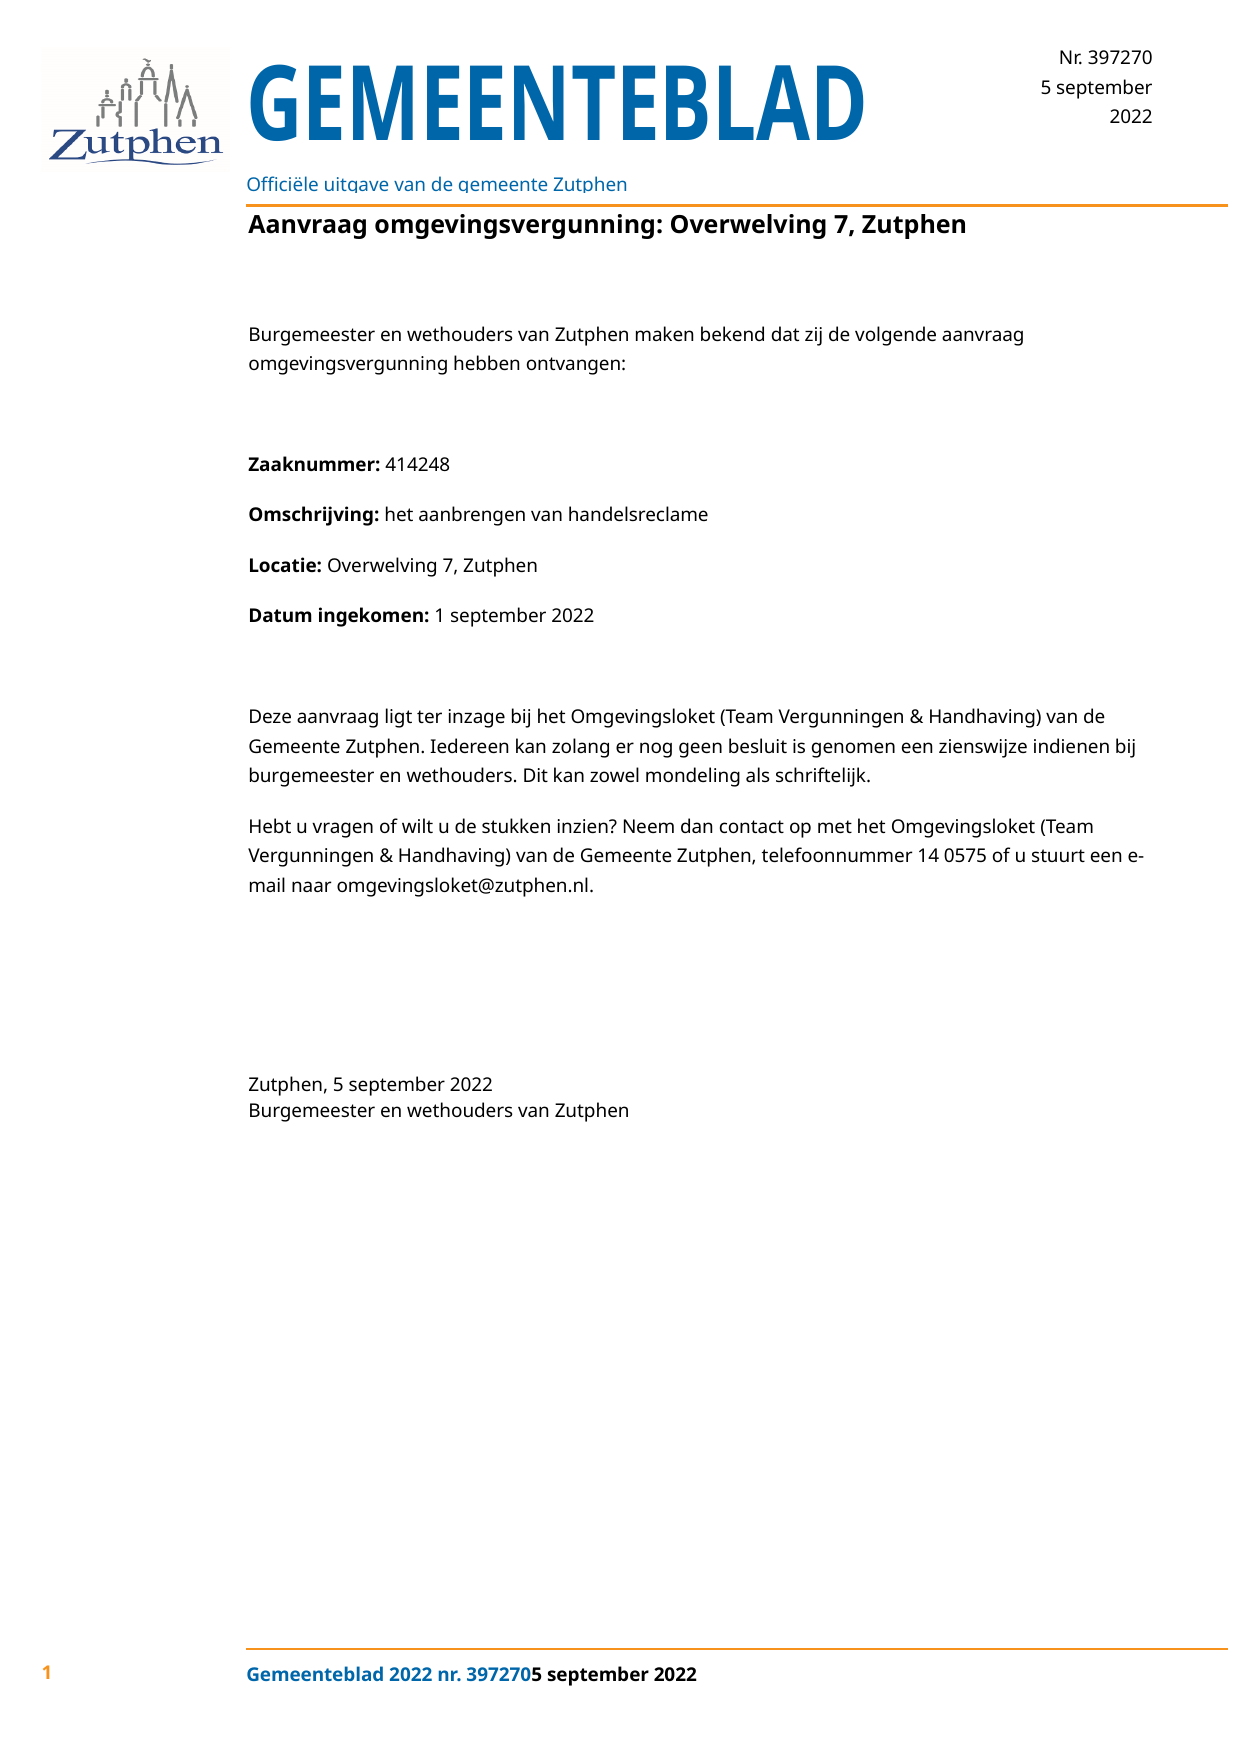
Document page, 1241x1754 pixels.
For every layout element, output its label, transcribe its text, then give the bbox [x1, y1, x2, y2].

text Locatie: Overwelving 7, Zutphen [248, 552, 1152, 578]
text Datum ingekomen: 1 september 2022 [248, 602, 1152, 628]
text Burgemeester en wethouders van Zutphen [248, 1097, 1152, 1122]
text Deze aanvraag ligt ter inzage bij het Omgevingsloket (Team Vergunningen & Handhaving) van de Gemeente Zutphen. Iedereen kan zolang er nog geen besluit is genomen een zienswijze indienen bij burgemeester en wethouders. Dit kan zowel mondeling als schriftelijk. [248, 703, 1152, 788]
text Zutphen, 5 september 2022 [248, 1071, 1152, 1097]
text Hebt u vragen of wilt u de stukken inzien? Neem dan contact op met het Omgevingsloket (Team Vergunningen & Handhaving) van de Gemeente Zutphen, telefoonnummer 14 0575 of u stuurt een e-mail naar omgevingsloket@zutphen.nl. [248, 813, 1152, 898]
picture [41, 47, 231, 172]
text Zaaknummer: 414248 [248, 451, 1152, 477]
text Omschrijving: het aanbrengen van handelsreclame [248, 502, 1152, 527]
text Aanvraag omgevingsvergunning: Overwelving 7, Zutphen [248, 207, 1152, 241]
text Burgemeester en wethouders van Zutphen maken bekend dat zij de volgende aanvraag omgevingsvergunning hebben ontvangen: [248, 321, 1152, 376]
